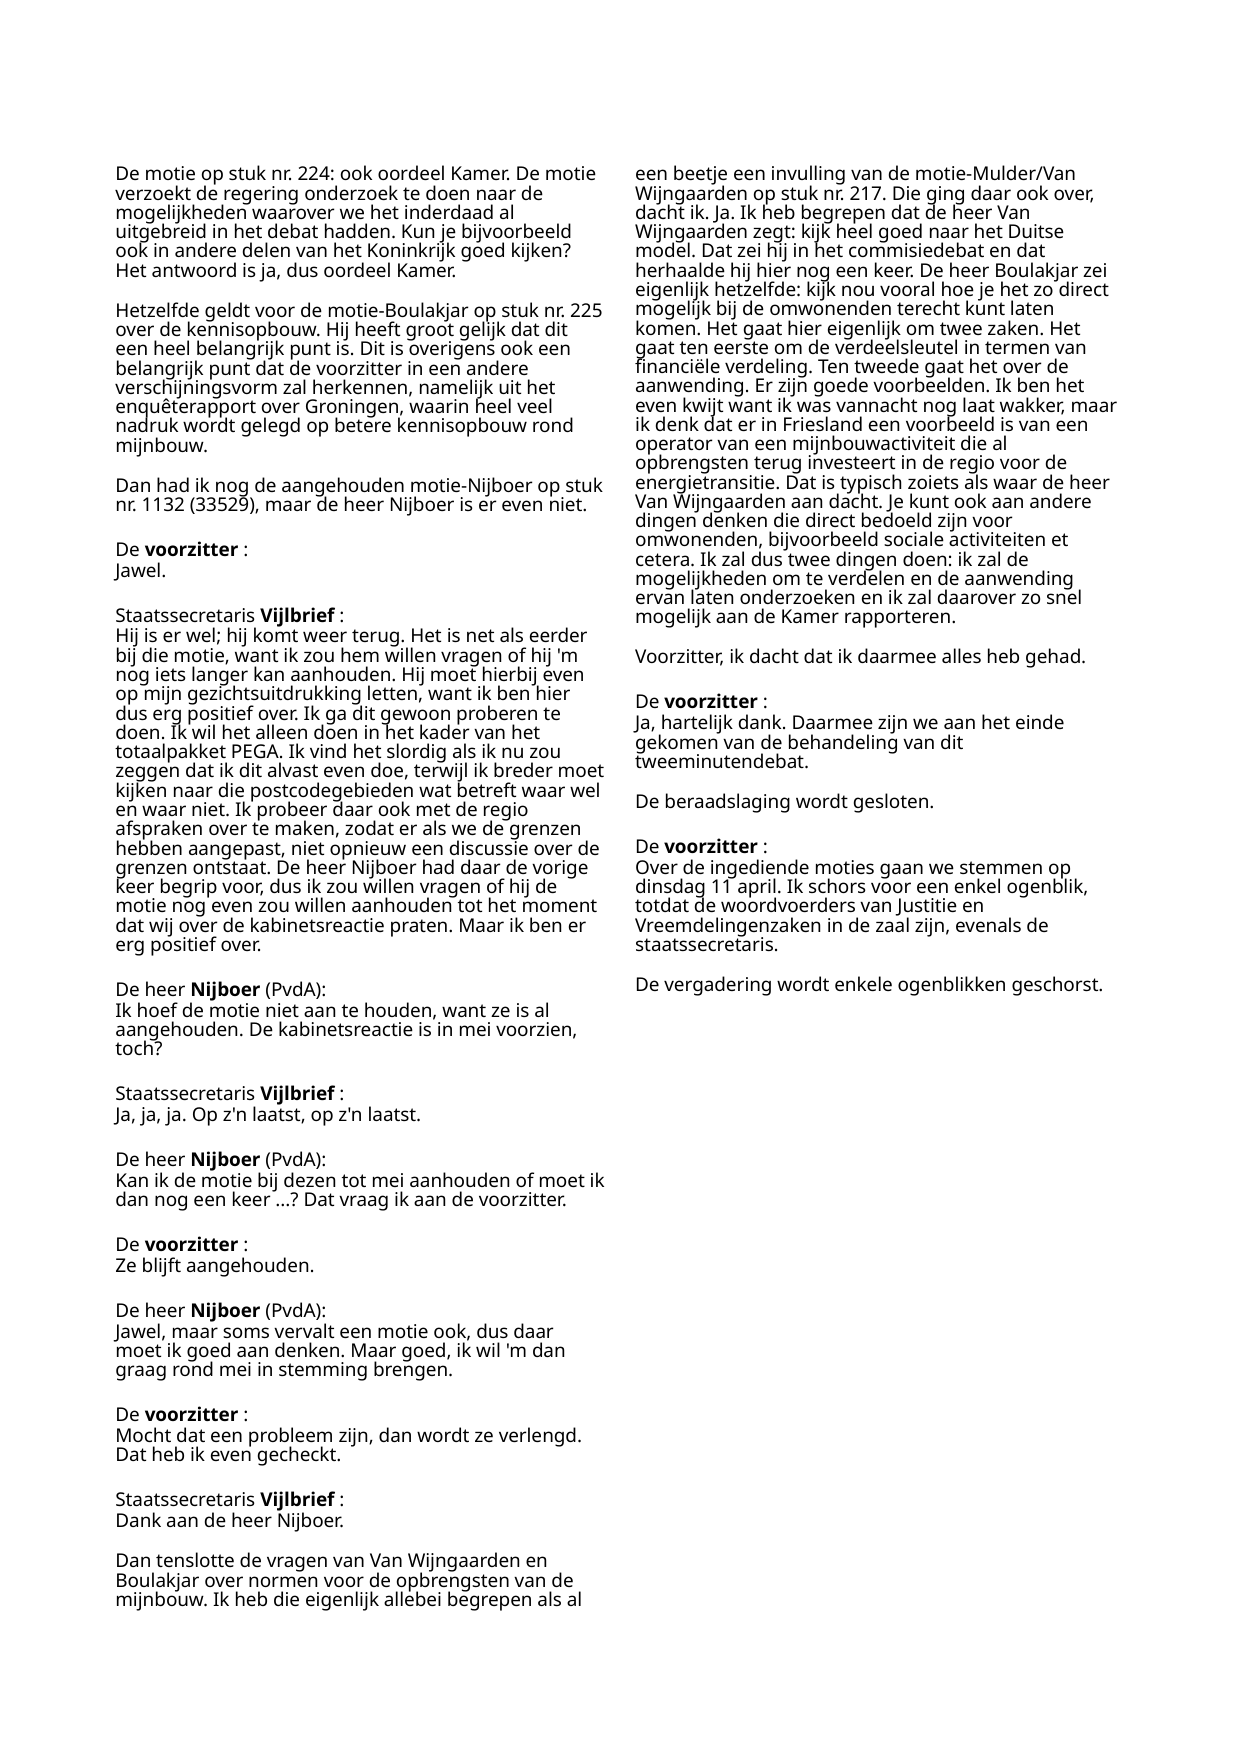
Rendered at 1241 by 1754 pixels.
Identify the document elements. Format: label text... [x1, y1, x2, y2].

text De voorzitter : [115, 1231, 605, 1257]
text Ik hoef de motie niet aan te houden, want ze is al aangehouden. De kabinetsreactie is in mei voorzien, toch? [115, 1002, 605, 1059]
text Jawel. [115, 562, 605, 581]
text Mocht dat een probleem zijn, dan wordt ze verlengd. Dat heb ik even gecheckt. [115, 1427, 605, 1466]
text Dank aan de heer Nijboer. [115, 1512, 605, 1532]
text Hij is er wel; hij komt weer terug. Het is net als eerder bij die motie, want ik zou hem willen vragen of hij 'm nog iets langer kan aanhouden. Hij moet hierbij even op mijn gezichtsuitdrukking letten, want ik ben hier dus erg positief over. Ik ga dit gewoon proberen te doen. Ik wil het alleen doen in het kader van het totaalpakket PEGA. Ik vind het slordig als ik nu zou zeggen dat ik dit alvast even doe, terwijl ik breder moet kijken naar die postcodegebieden wat betreft waar wel en waar niet. Ik probeer daar ook met de regio afspraken over te maken, zodat er als we de grenzen hebben aangepast, niet opnieuw een discussie over de grenzen ontstaat. De heer Nijboer had daar de vorige keer begrip voor, dus ik zou willen vragen of hij de motie nog even zou willen aanhouden tot het moment dat wij over de kabinetsreactie praten. Maar ik ben er erg positief over. [115, 627, 605, 955]
text Staatssecretaris Vijlbrief : [115, 1487, 605, 1512]
text Dan had ik nog de aangehouden motie-Nijboer op stuk nr. 1132 (33529), maar de heer Nijboer is er even niet. [115, 477, 605, 515]
text Staatssecretaris Vijlbrief : [115, 1080, 605, 1106]
text De voorzitter : [635, 833, 1125, 859]
text De voorzitter : [115, 536, 605, 562]
text Ja, hartelijk dank. Daarmee zijn we aan het einde gekomen van de behandeling van dit tweeminutendebat. [635, 714, 1125, 772]
text De heer Nijboer (PvdA): [115, 1297, 605, 1323]
text Ze blijft aangehouden. [115, 1257, 605, 1276]
text De voorzitter : [115, 1401, 605, 1427]
text De voorzitter : [635, 689, 1125, 714]
text Over de ingediende moties gaan we stemmen op dinsdag 11 april. Ik schors voor een enkel ogenblik, totdat de woordvoerders van Justitie en Vreemdelingenzaken in de zaal zijn, evenals de staatssecretaris. [635, 859, 1125, 955]
text De heer Nijboer (PvdA): [115, 1146, 605, 1172]
text Ja, ja, ja. Op z'n laatst, op z'n laatst. [115, 1106, 605, 1125]
text Staatssecretaris Vijlbrief : [115, 602, 605, 627]
text De heer Nijboer (PvdA): [115, 976, 605, 1002]
text Jawel, maar soms vervalt een motie ook, dus daar moet ik goed aan denken. Maar goed, ik wil 'm dan graag rond mei in stemming brengen. [115, 1323, 605, 1381]
text Dan tenslotte de vragen van Van Wijngaarden en Boulakjar over normen voor de opbrengsten van de mijnbouw. Ik heb die eigenlijk allebei begrepen als al [115, 1552, 605, 1610]
text De beraadslaging wordt gesloten. [635, 793, 1125, 812]
text een beetje een invulling van de motie-Mulder/Van Wijngaarden op stuk nr. 217. Die ging daar ook over, dacht ik. Ja. Ik heb begrepen dat de heer Van Wijngaarden zegt: kijk heel goed naar het Duitse model. Dat zei hij in het commisiedebat en dat herhaalde hij hier nog een keer. De heer Boulakjar zei eigenlijk hetzelfde: kijk nou vooral hoe je het zo direct mogelijk bij de omwonenden terecht kunt laten komen. Het gaat hier eigenlijk om twee zaken. Het gaat ten eerste om de verdeelsleutel in termen van financiële verdeling. Ten tweede gaat het over de aanwending. Er zijn goede voorbeelden. Ik ben het even kwijt want ik was vannacht nog laat wakker, maar ik denk dat er in Friesland een voorbeeld is van een operator van een mijnbouwactiviteit die al opbrengsten terug investeert in de regio voor de energietransitie. Dat is typisch zoiets als waar de heer Van Wijngaarden aan dacht. Je kunt ook aan andere dingen denken die direct bedoeld zijn voor omwonenden, bijvoorbeeld sociale activiteiten et cetera. Ik zal dus twee dingen doen: ik zal de mogelijkheden om te verdelen en de aanwending ervan laten onderzoeken en ik zal daarover zo snel mogelijk aan de Kamer rapporteren. [635, 165, 1125, 628]
text De motie op stuk nr. 224: ook oordeel Kamer. De motie verzoekt de regering onderzoek te doen naar de mogelijkheden waarover we het inderdaad al uitgebreid in het debat hadden. Kun je bijvoorbeeld ook in andere delen van het Koninkrijk goed kijken? Het antwoord is ja, dus oordeel Kamer. [115, 165, 605, 281]
text Voorzitter, ik dacht dat ik daarmee alles heb gehad. [635, 648, 1125, 668]
text Hetzelfde geldt voor de motie-Boulakjar op stuk nr. 225 over de kennisopbouw. Hij heeft groot gelijk dat dit een heel belangrijk punt is. Dit is overigens ook een belangrijk punt dat de voorzitter in een andere verschijningsvorm zal herkennen, namelijk uit het enquêterapport over Groningen, waarin heel veel nadruk wordt gelegd op betere kennisopbouw rond mijnbouw. [115, 302, 605, 456]
text De vergadering wordt enkele ogenblikken geschorst. [635, 976, 1125, 995]
text Kan ik de motie bij dezen tot mei aanhouden of moet ik dan nog een keer ...? Dat vraag ik aan de voorzitter. [115, 1172, 605, 1210]
